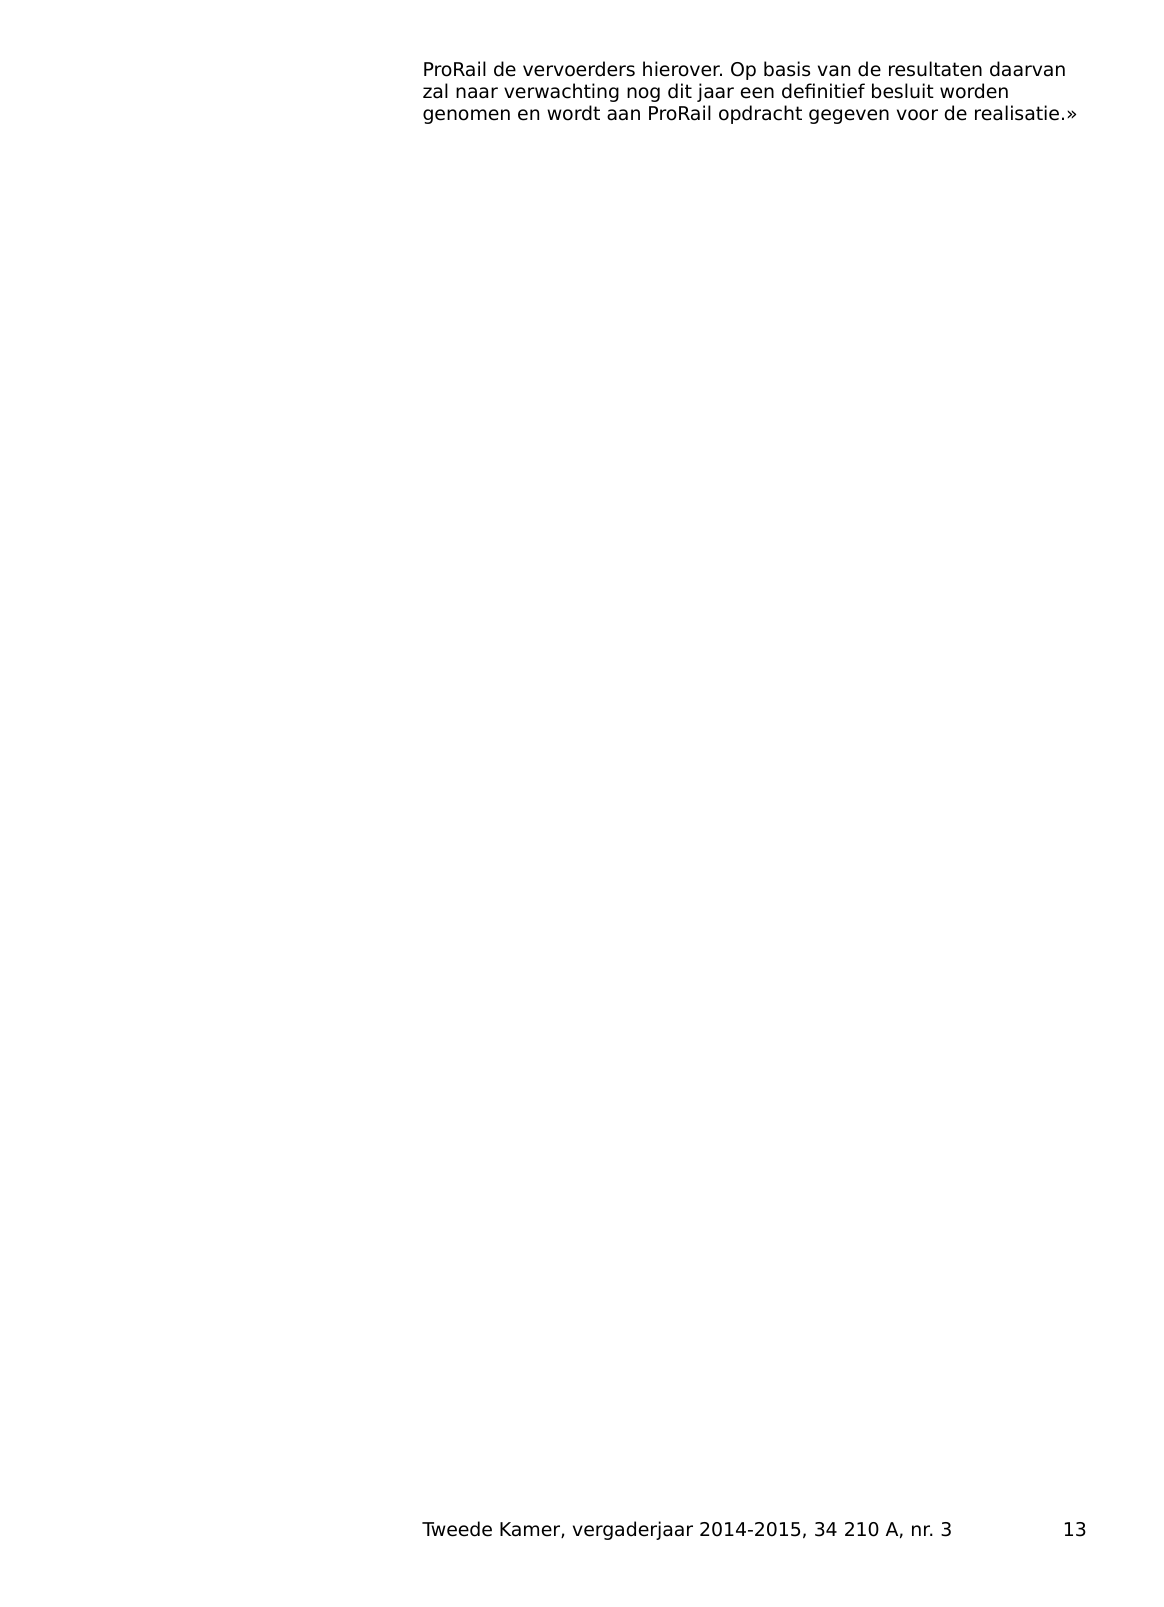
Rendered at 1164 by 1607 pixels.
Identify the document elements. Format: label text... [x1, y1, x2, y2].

text ProRail de vervoerders hierover. Op basis van de resultaten daarvan zal naar verwachting nog dit jaar een definitief besluit worden genomen en wordt aan ProRail opdracht gegeven voor de realisatie.» [422, 59, 1087, 125]
